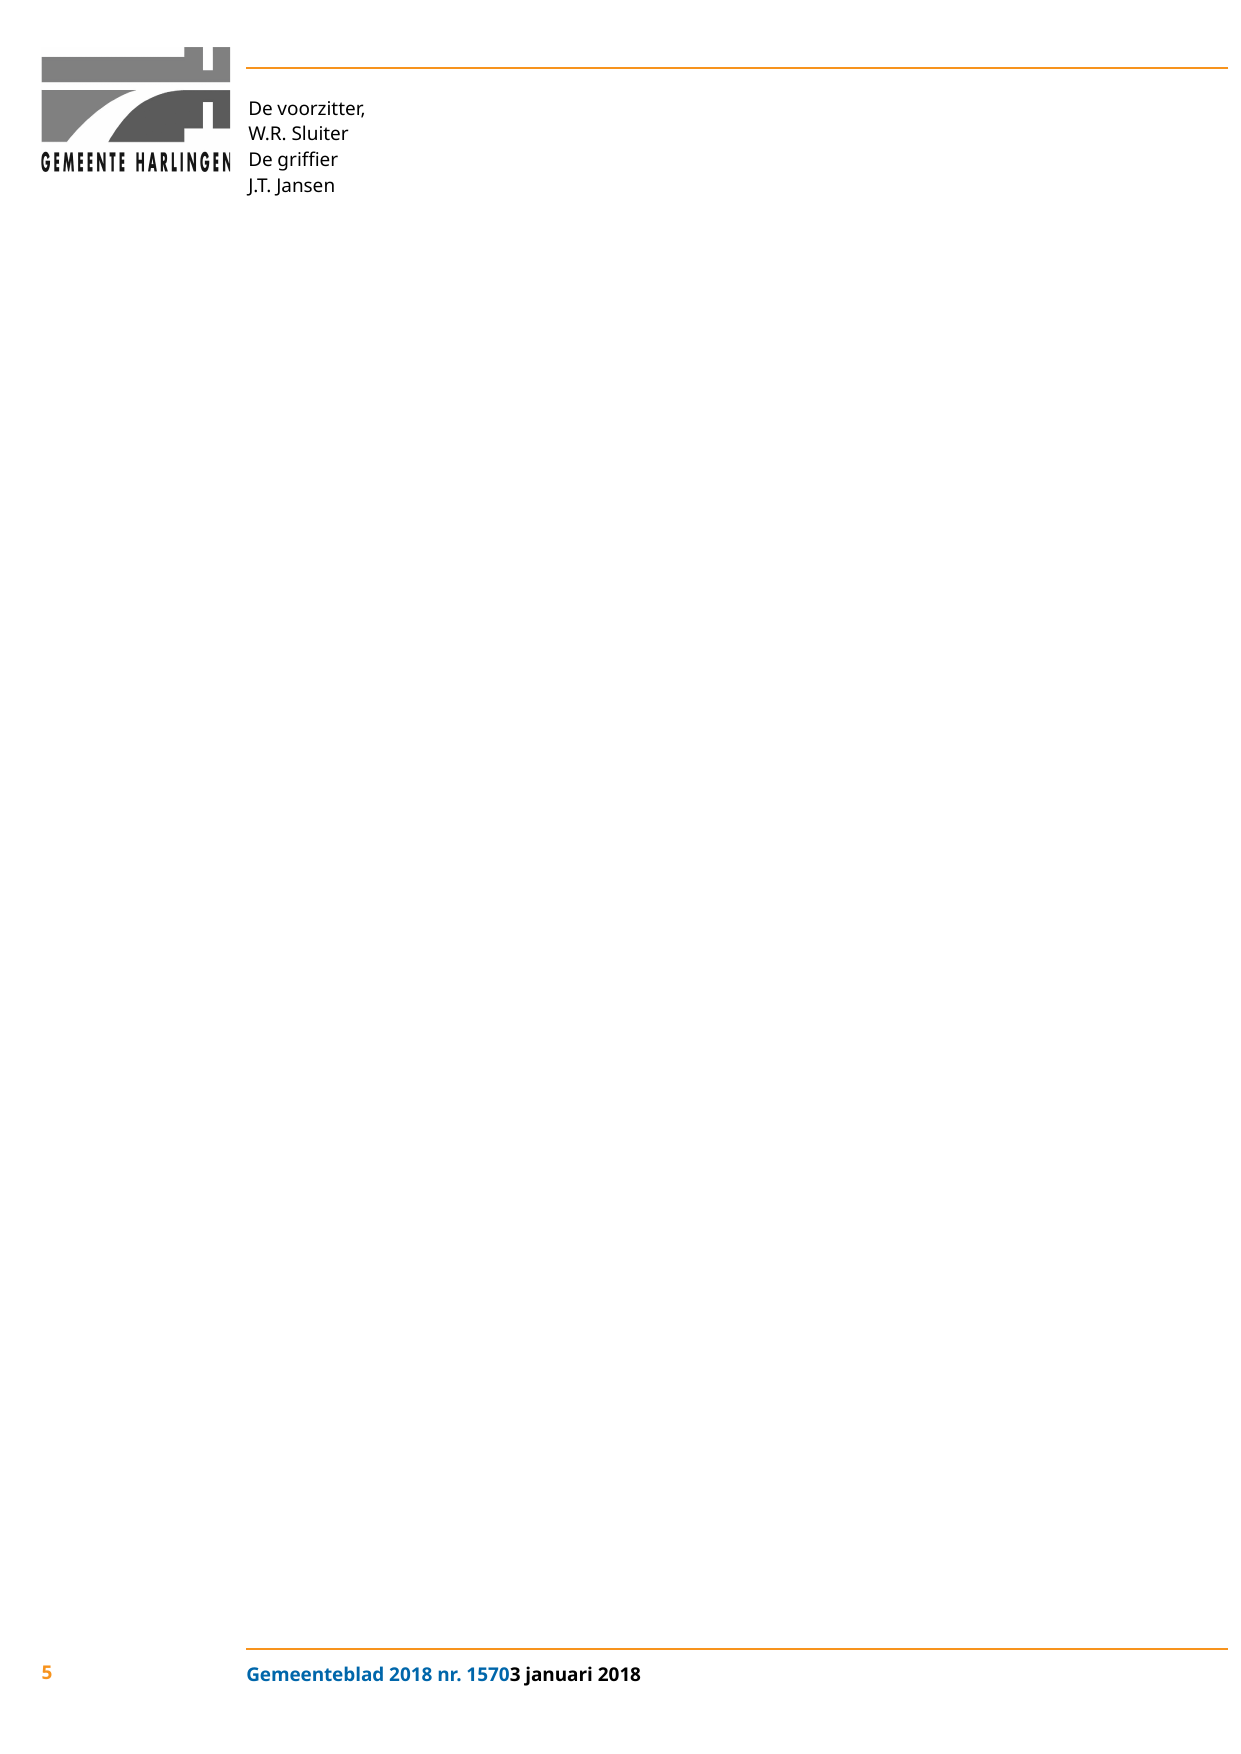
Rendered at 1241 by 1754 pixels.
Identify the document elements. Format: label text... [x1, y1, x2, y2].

text W.R. Sluiter [248, 121, 1152, 146]
text De griffier [248, 146, 1152, 172]
text De voorzitter, [248, 95, 1152, 121]
text J.T. Jansen [248, 172, 1152, 198]
picture [41, 47, 231, 172]
